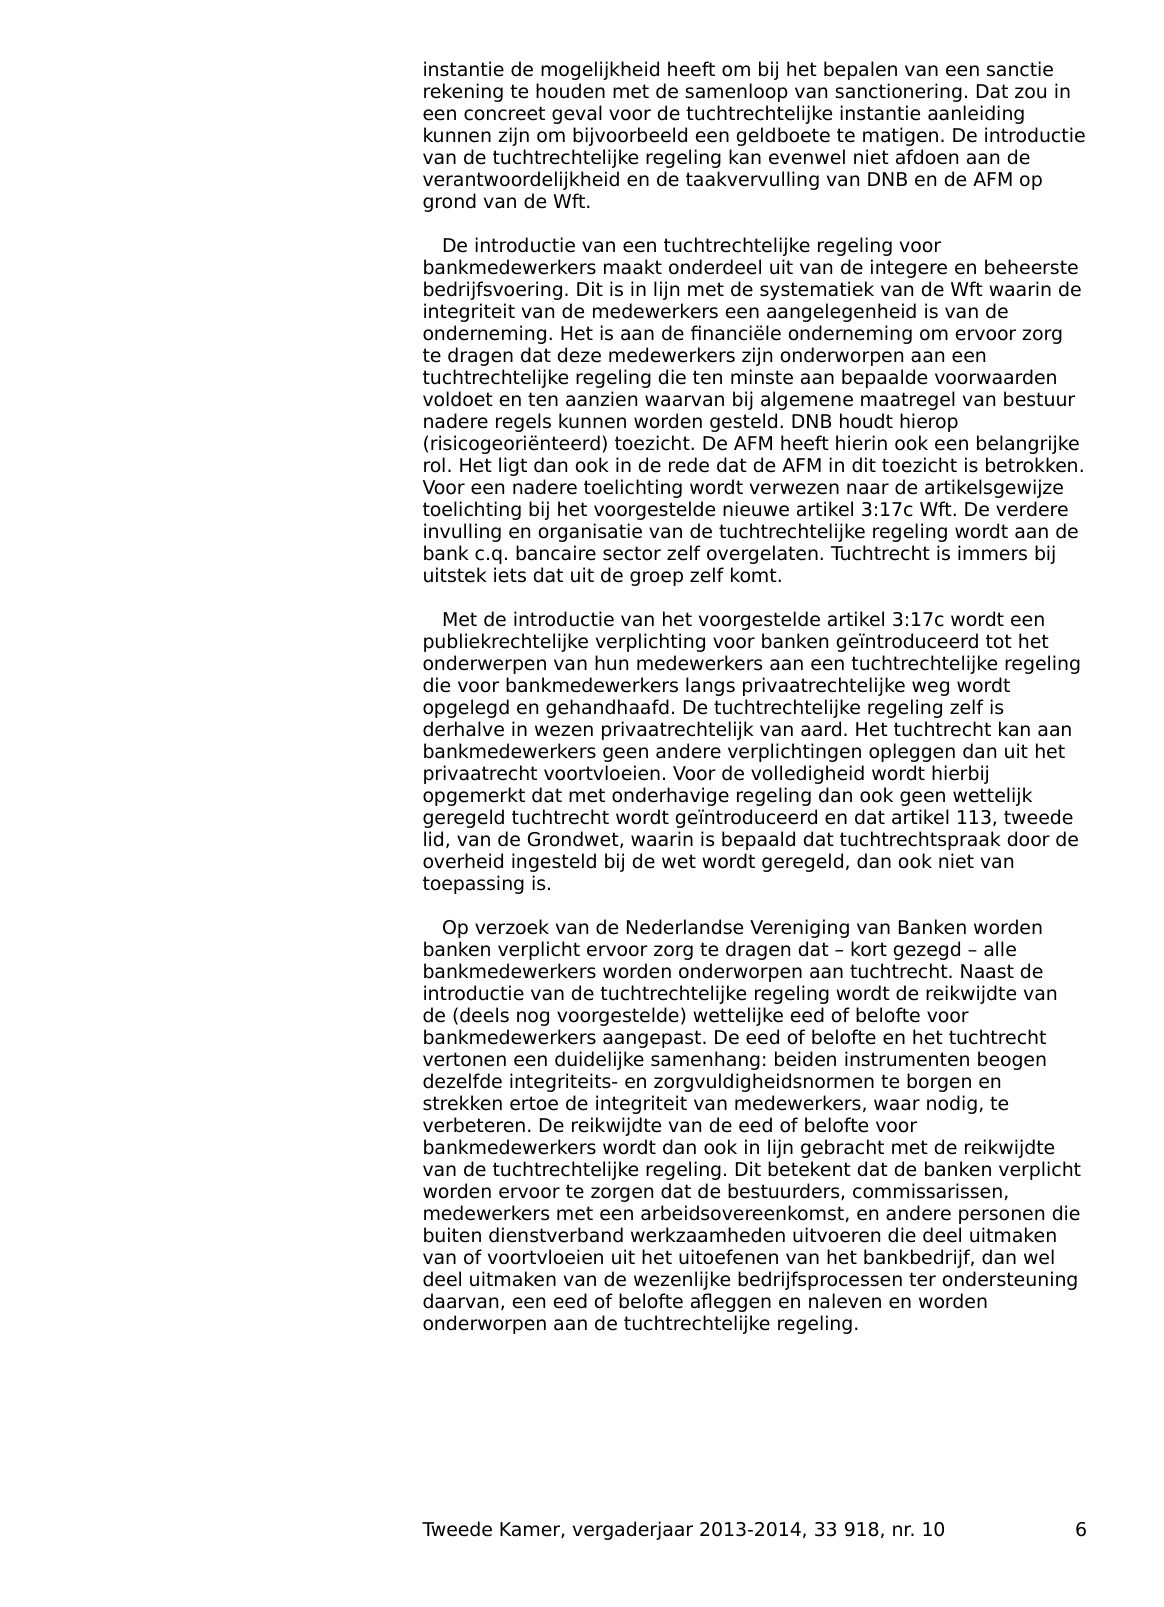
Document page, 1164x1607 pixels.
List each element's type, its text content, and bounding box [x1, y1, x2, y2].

text Op verzoek van de Nederlandse Vereniging van Banken worden banken verplicht ervoor zorg te dragen dat – kort gezegd – alle bankmedewerkers worden onderworpen aan tuchtrecht. Naast de introductie van de tuchtrechtelijke regeling wordt de reikwijdte van de (deels nog voorgestelde) wettelijke eed of belofte voor bankmedewerkers aangepast. De eed of belofte en het tuchtrecht vertonen een duidelijke samenhang: beiden instrumenten beogen dezelfde integriteits- en zorgvuldigheidsnormen te borgen en strekken ertoe de integriteit van medewerkers, waar nodig, te verbeteren. De reikwijdte van de eed of belofte voor bankmedewerkers wordt dan ook in lijn gebracht met de reikwijdte van de tuchtrechtelijke regeling. Dit betekent dat de banken verplicht worden ervoor te zorgen dat de bestuurders, commissarissen, medewerkers met een arbeidsovereenkomst, en andere personen die buiten dienstverband werkzaamheden uitvoeren die deel uitmaken van of voortvloeien uit het uitoefenen van het bankbedrijf, dan wel deel uitmaken van de wezenlijke bedrijfsprocessen ter ondersteuning daarvan, een eed of belofte afleggen en naleven en worden onderworpen aan de tuchtrechtelijke regeling. [422, 917, 1087, 1334]
text De introductie van een tuchtrechtelijke regeling voor bankmedewerkers maakt onderdeel uit van de integere en beheerste bedrijfsvoering. Dit is in lijn met de systematiek van de Wft waarin de integriteit van de medewerkers een aangelegenheid is van de onderneming. Het is aan de financiële onderneming om ervoor zorg te dragen dat deze medewerkers zijn onderworpen aan een tuchtrechtelijke regeling die ten minste aan bepaalde voorwaarden voldoet en ten aanzien waarvan bij algemene maatregel van bestuur nadere regels kunnen worden gesteld. DNB houdt hierop (risicogeoriënteerd) toezicht. De AFM heeft hierin ook een belangrijke rol. Het ligt dan ook in de rede dat de AFM in dit toezicht is betrokken. Voor een nadere toelichting wordt verwezen naar de artikelsgewijze toelichting bij het voorgestelde nieuwe artikel 3:17c Wft. De verdere invulling en organisatie van de tuchtrechtelijke regeling wordt aan de bank c.q. bancaire sector zelf overgelaten. Tuchtrecht is immers bij uitstek iets dat uit de groep zelf komt. [422, 235, 1087, 587]
text instantie de mogelijkheid heeft om bij het bepalen van een sanctie rekening te houden met de samenloop van sanctionering. Dat zou in een concreet geval voor de tuchtrechtelijke instantie aanleiding kunnen zijn om bijvoorbeeld een geldboete te matigen. De introductie van de tuchtrechtelijke regeling kan evenwel niet afdoen aan de verantwoordelijkheid en de taakvervulling van DNB en de AFM op grond van de Wft. [422, 59, 1087, 213]
text Met de introductie van het voorgestelde artikel 3:17c wordt een publiekrechtelijke verplichting voor banken geïntroduceerd tot het onderwerpen van hun medewerkers aan een tuchtrechtelijke regeling die voor bankmedewerkers langs privaatrechtelijke weg wordt opgelegd en gehandhaafd. De tuchtrechtelijke regeling zelf is derhalve in wezen privaatrechtelijk van aard. Het tuchtrecht kan aan bankmedewerkers geen andere verplichtingen opleggen dan uit het privaatrecht voortvloeien. Voor de volledigheid wordt hierbij opgemerkt dat met onderhavige regeling dan ook geen wettelijk geregeld tuchtrecht wordt geïntroduceerd en dat artikel 113, tweede lid, van de Grondwet, waarin is bepaald dat tuchtrechtspraak door de overheid ingesteld bij de wet wordt geregeld, dan ook niet van toepassing is. [422, 609, 1087, 895]
